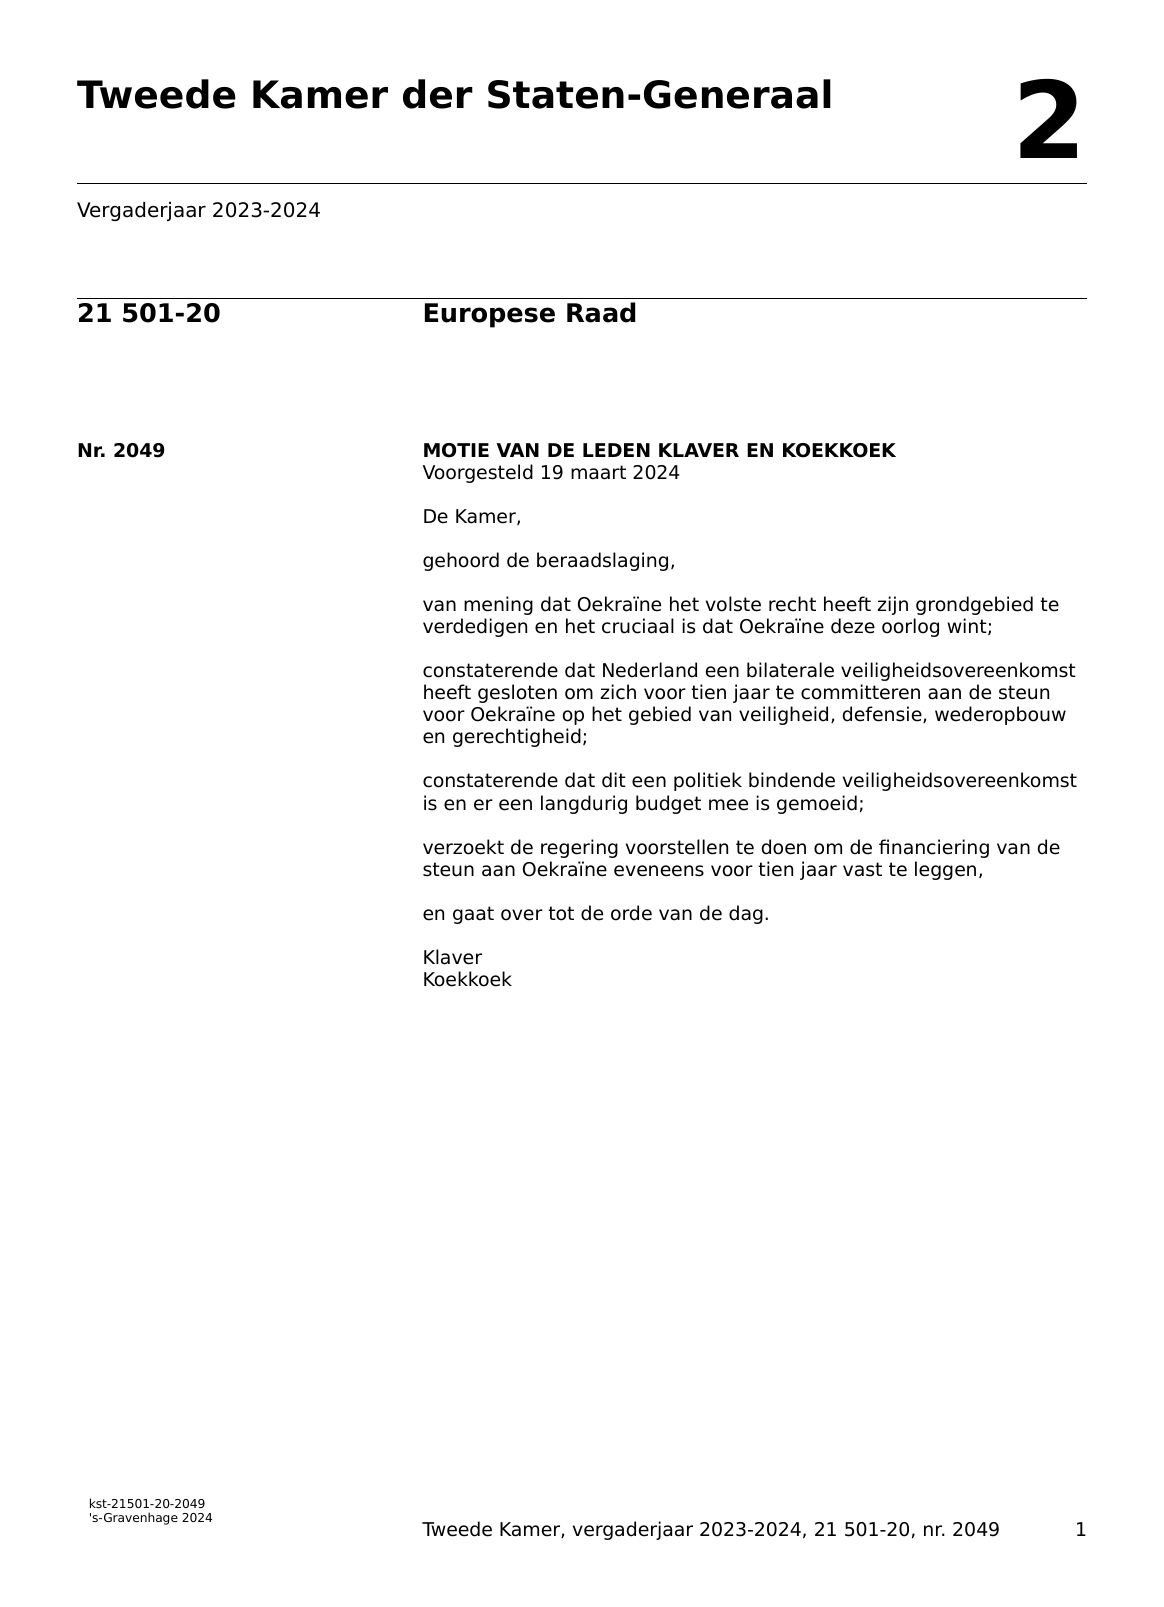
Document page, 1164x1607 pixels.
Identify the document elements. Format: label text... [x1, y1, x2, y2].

text verzoekt de regering voorstellen te doen om de financiering van de steun aan Oekraïne eveneens voor tien jaar vast te leggen, [422, 837, 1087, 881]
text constaterende dat Nederland een bilaterale veiligheidsovereenkomst heeft gesloten om zich voor tien jaar te committeren aan de steun voor Oekraïne op het gebied van veiligheid, defensie, wederopbouw en gerechtigheid; [422, 660, 1087, 748]
text De Kamer, [422, 506, 1087, 528]
table_cell Vergaderjaar 2023-2024 [77, 184, 1087, 298]
text constaterende dat dit een politiek bindende veiligheidsovereenkomst is en er een langdurig budget mee is gemoeid; [422, 770, 1087, 814]
text Voorgesteld 19 maart 2024 [422, 462, 1087, 484]
text kst-21501-20-2049 [88, 1497, 323, 1511]
subtitle 21 501-20 Europese Raad [77, 299, 1087, 329]
text gehoord de beraadslaging, [422, 550, 1087, 572]
text 's-Gravenhage 2024 [88, 1511, 323, 1525]
text Klaver [422, 947, 1087, 969]
text van mening dat Oekraïne het volste recht heeft zijn grondgebied te verdedigen en het cruciaal is dat Oekraïne deze oorlog wint; [422, 594, 1087, 638]
text en gaat over tot de orde van de dag. [422, 903, 1087, 925]
text Koekkoek [422, 969, 1087, 991]
table_header 2 [886, 59, 1087, 183]
subtitle Nr. 2049 MOTIE VAN DE LEDEN KLAVER EN KOEKKOEK [77, 440, 1087, 462]
table_header Tweede Kamer der Staten-Generaal [77, 59, 886, 183]
